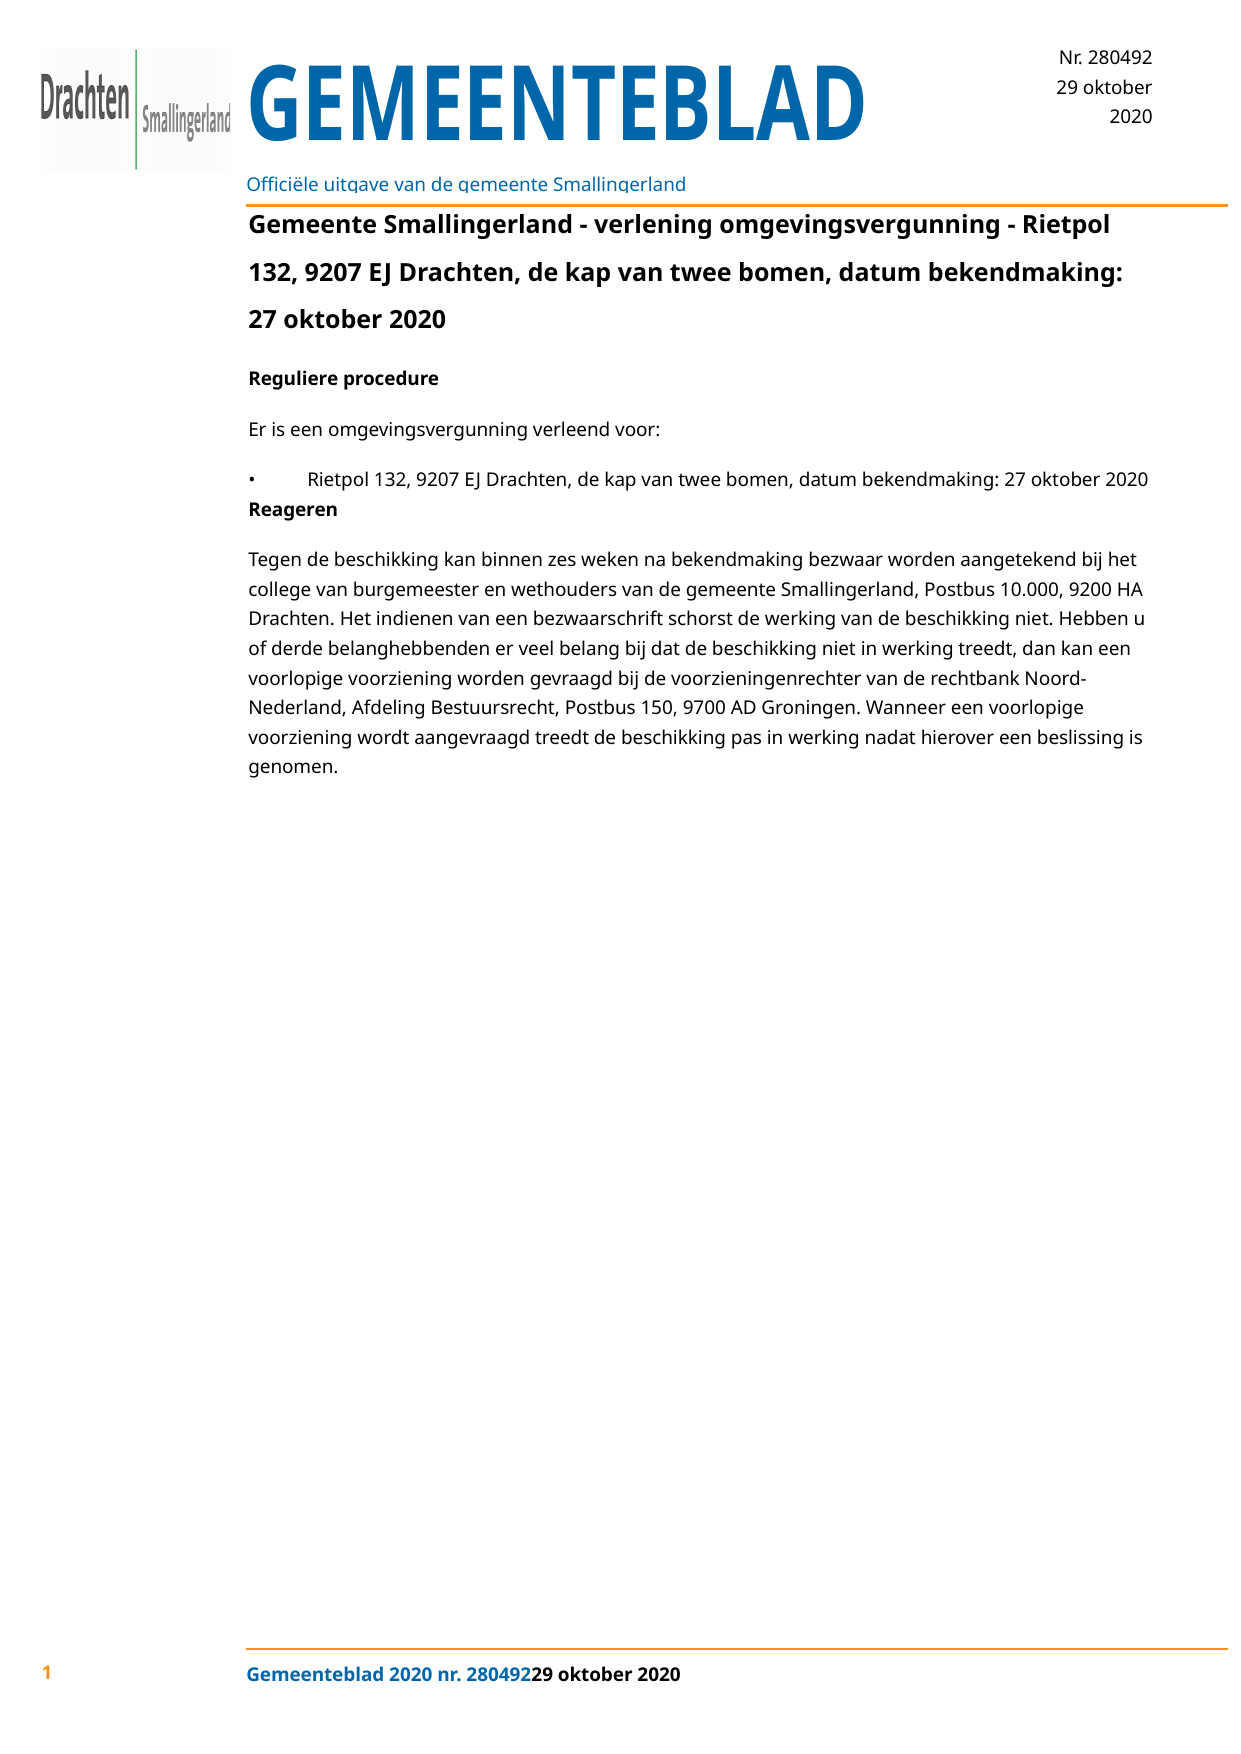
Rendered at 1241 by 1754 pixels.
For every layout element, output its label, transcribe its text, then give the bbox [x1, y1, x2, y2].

picture [41, 47, 231, 172]
text Reageren [248, 496, 1152, 522]
text Reguliere procedure [248, 366, 1152, 391]
text Tegen de beschikking kan binnen zes weken na bekendmaking bezwaar worden aangetekend bij het college van burgemeester en wethouders van de gemeente Smallingerland, Postbus 10.000, 9200 HA Drachten. Het indienen van een bezwaarschrift schorst de werking van de beschikking niet. Hebben u of derde belanghebbenden er veel belang bij dat de beschikking niet in werking treedt, dan kan een voorlopige voorziening worden gevraagd bij de voorzieningenrechter van de rechtbank Noord-Nederland, Afdeling Bestuursrecht, Postbus 150, 9700 AD Groningen. Wanneer een voorlopige voorziening wordt aangevraagd treedt de beschikking pas in werking nadat hierover een beslissing is genomen. [248, 546, 1152, 779]
text Gemeente Smallingerland - verlening omgevingsvergunning - Rietpol 132, 9207 EJ Drachten, de kap van twee bomen, datum bekendmaking: 27 oktober 2020 [248, 207, 1152, 336]
list Rietpol 132, 9207 EJ Drachten, de kap van twee bomen, datum bekendmaking: 27 oktober 2020 [248, 466, 1152, 492]
text Er is een omgevingsvergunning verleend voor: [248, 416, 1152, 442]
